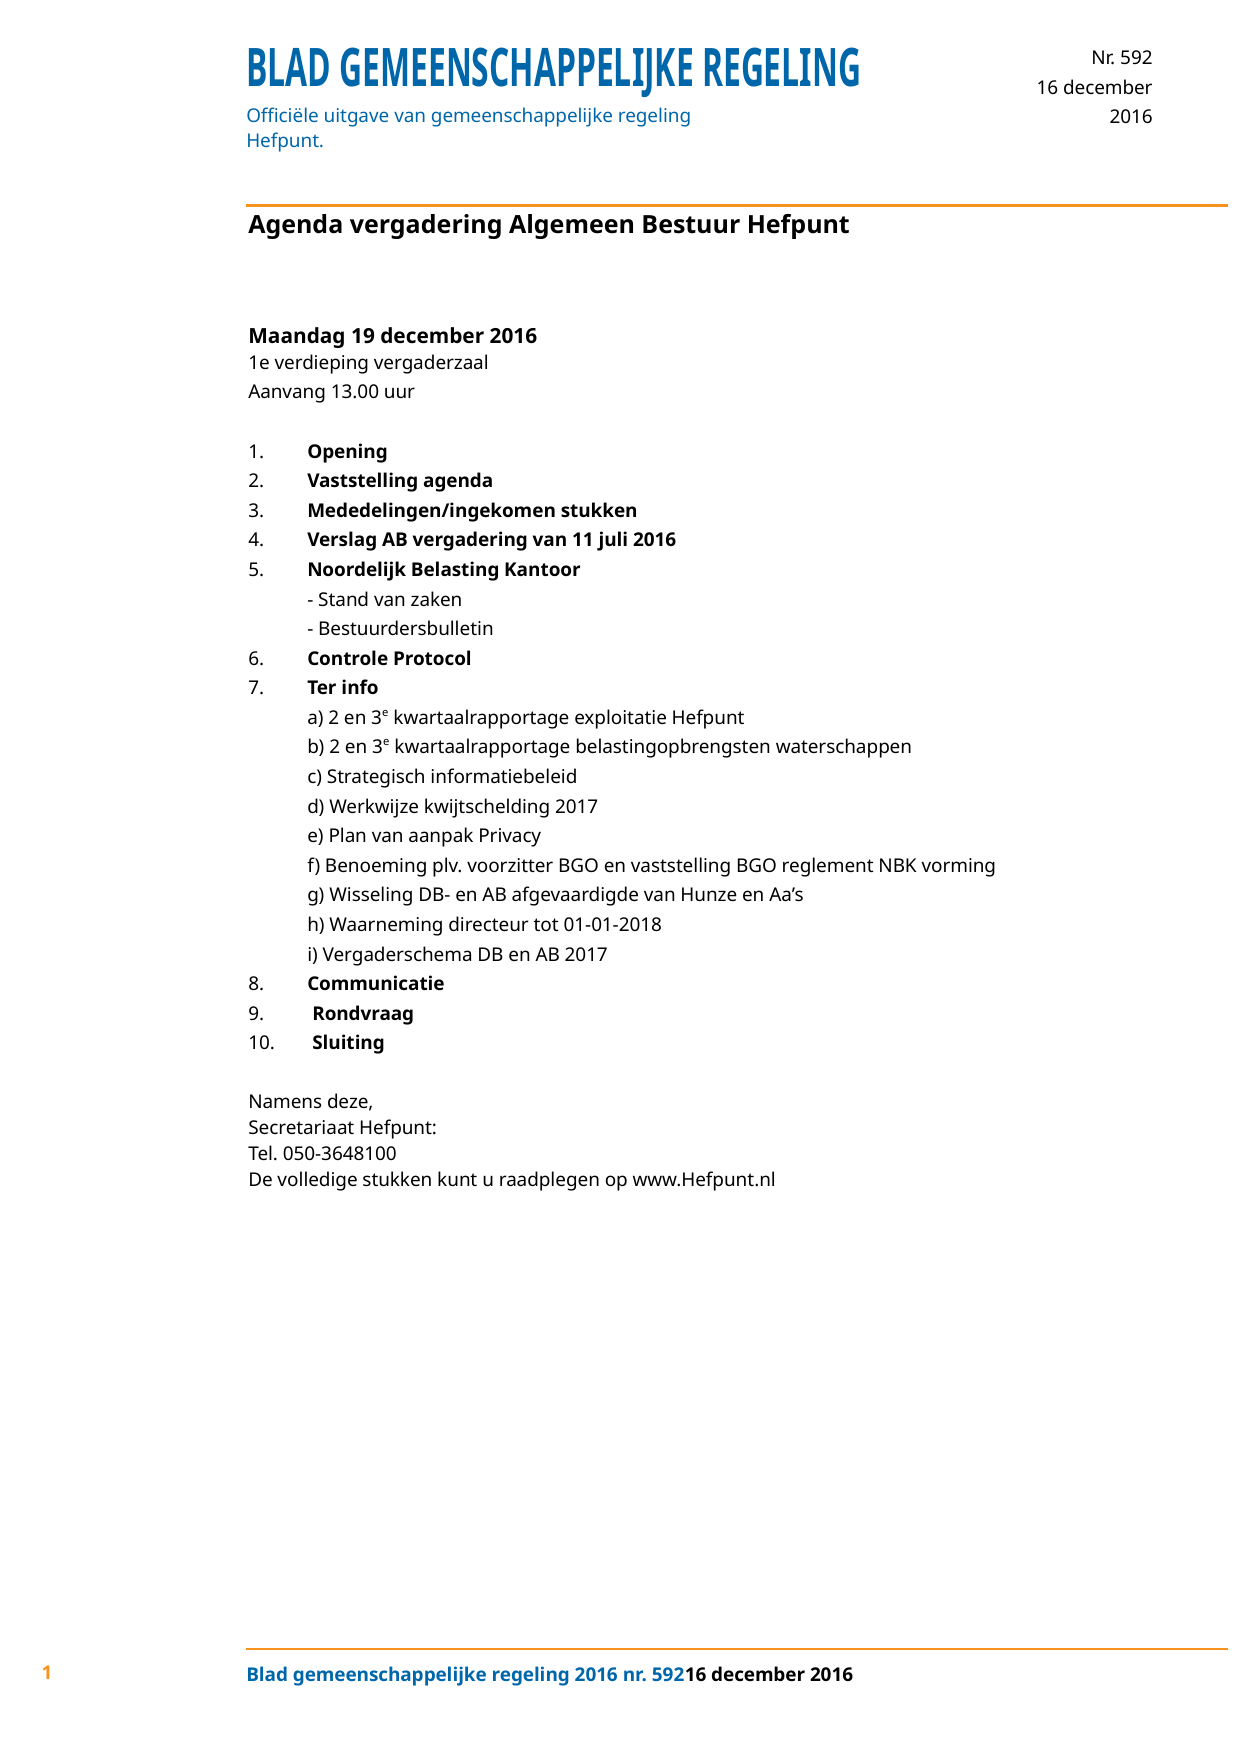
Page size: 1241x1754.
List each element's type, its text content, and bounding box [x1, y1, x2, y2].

list e) Plan van aanpak Privacy [248, 822, 1152, 848]
text Tel. 050-3648100 [248, 1140, 1152, 1166]
list Mededelingen/ingekomen stukken [248, 497, 1152, 523]
list d) Werkwijze kwijtschelding 2017 [248, 793, 1152, 819]
list Rondvraag [248, 1000, 1152, 1026]
list Communicatie [248, 970, 1152, 996]
text Secretariaat Hefpunt: [248, 1114, 1152, 1140]
list Opening [248, 438, 1152, 464]
text De volledige stukken kunt u raadplegen op www.Hefpunt.nl [248, 1166, 1152, 1192]
text Aanvang 13.00 uur [248, 379, 1152, 404]
list Noordelijk Belasting Kantoor [248, 556, 1152, 582]
list h) Waarneming directeur tot 01-01-2018 [248, 911, 1152, 937]
picture [41, 47, 231, 172]
list i) Vergaderschema DB en AB 2017 [248, 941, 1152, 967]
list c) Strategisch informatiebeleid [248, 763, 1152, 789]
list a) 2 en 3e kwartaalrapportage exploitatie Hefpunt [248, 704, 1152, 730]
list Verslag AB vergadering van 11 juli 2016 [248, 527, 1152, 552]
list Controle Protocol [248, 645, 1152, 671]
text Agenda vergadering Algemeen Bestuur Hefpunt [248, 207, 1152, 241]
list - Bestuurdersbulletin [248, 615, 1152, 641]
text Namens deze, [248, 1089, 1152, 1114]
text 1e verdieping vergaderzaal [248, 349, 1152, 375]
list Sluiting [248, 1029, 1152, 1055]
list b) 2 en 3e kwartaalrapportage belastingopbrengsten waterschappen [248, 734, 1152, 759]
list f) Benoeming plv. voorzitter BGO en vaststelling BGO reglement NBK vorming [248, 852, 1152, 878]
list Ter info [248, 674, 1152, 700]
text Maandag 19 december 2016 [248, 321, 1152, 349]
list - Stand van zaken [248, 586, 1152, 612]
list g) Wisseling DB- en AB afgevaardigde van Hunze en Aa’s [248, 882, 1152, 907]
list Vaststelling agenda [248, 467, 1152, 493]
